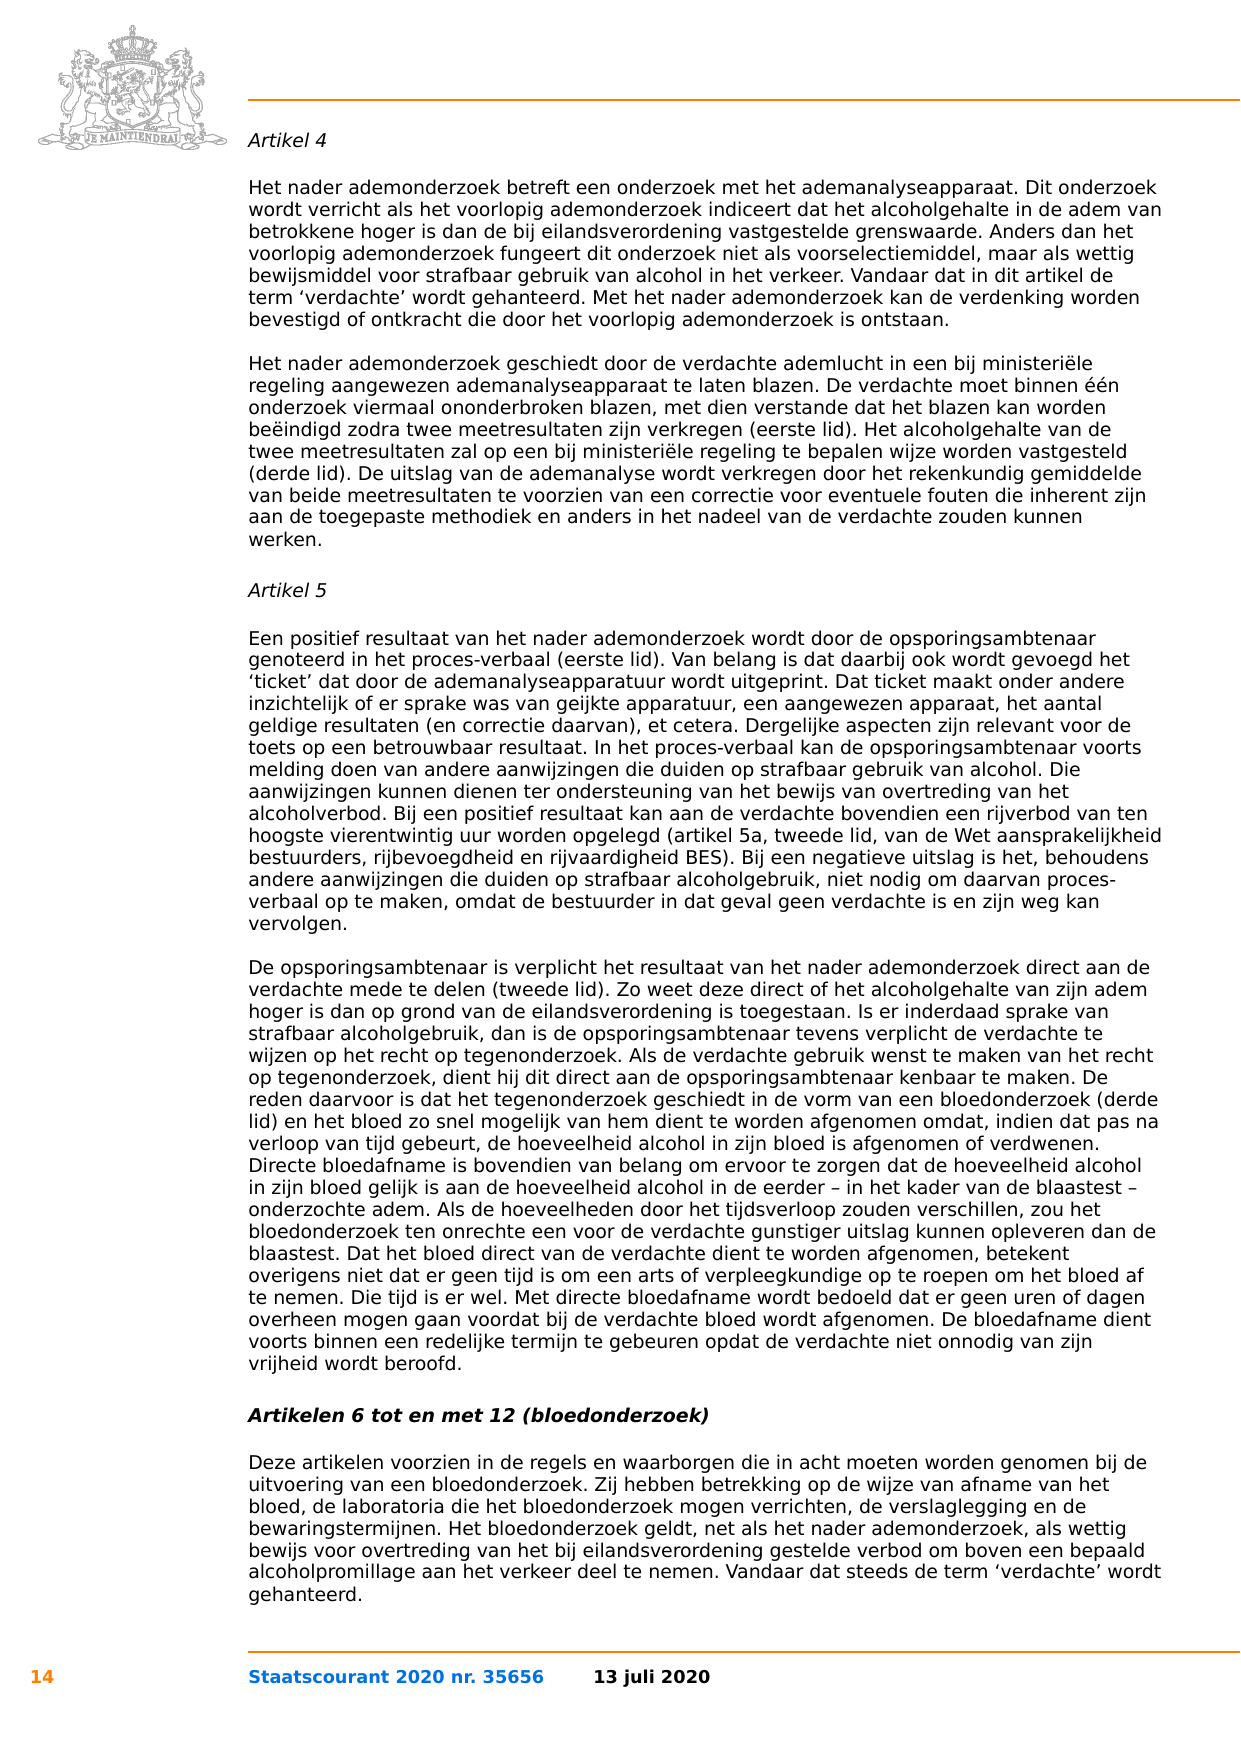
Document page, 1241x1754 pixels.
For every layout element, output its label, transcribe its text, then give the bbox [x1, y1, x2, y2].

subtitle Artikel 5 [248, 580, 1163, 602]
subtitle Artikelen 6 tot en met 12 (bloedonderzoek) [248, 1404, 1163, 1427]
text Een positief resultaat van het nader ademonderzoek wordt door de opsporingsambtenaar genoteerd in het proces-verbaal (eerste lid). Van belang is dat daarbij ook wordt gevoegd het ‘ticket’ dat door de ademanalyseapparatuur wordt uitgeprint. Dat ticket maakt onder andere inzichtelijk of er sprake was van geijkte apparatuur, een aangewezen apparaat, het aantal geldige resultaten (en correctie daarvan), et cetera. Dergelijke aspecten zijn relevant voor de toets op een betrouwbaar resultaat. In het proces-verbaal kan de opsporingsambtenaar voorts melding doen van andere aanwijzingen die duiden op strafbaar gebruik van alcohol. Die aanwijzingen kunnen dienen ter ondersteuning van het bewijs van overtreding van het alcoholverbod. Bij een positief resultaat kan aan de verdachte bovendien een rijverbod van ten hoogste vierentwintig uur worden opgelegd (artikel 5a, tweede lid, van de Wet aansprakelijkheid bestuurders, rijbevoegdheid en rijvaardigheid BES). Bij een negatieve uitslag is het, behoudens andere aanwijzingen die duiden op strafbaar alcoholgebruik, niet nodig om daarvan proces-verbaal op te maken, omdat de bestuurder in dat geval geen verdachte is en zijn weg kan vervolgen. [248, 627, 1163, 935]
picture [38, 25, 227, 150]
text Deze artikelen voorzien in de regels en waarborgen die in acht moeten worden genomen bij de uitvoering van een bloedonderzoek. Zij hebben betrekking op de wijze van afname van het bloed, de laboratoria die het bloedonderzoek mogen verrichten, de verslaglegging en de bewaringstermijnen. Het bloedonderzoek geldt, net als het nader ademonderzoek, als wettig bewijs voor overtreding van het bij eilandsverordening gestelde verbod om boven een bepaald alcoholpromillage aan het verkeer deel te nemen. Vandaar dat steeds de term ‘verdachte’ wordt gehanteerd. [248, 1452, 1163, 1605]
subtitle Artikel 4 [248, 130, 1163, 152]
text Het nader ademonderzoek geschiedt door de verdachte ademlucht in een bij ministeriële regeling aangewezen ademanalyseapparaat te laten blazen. De verdachte moet binnen één onderzoek viermaal ononderbroken blazen, met dien verstande dat het blazen kan worden beëindigd zodra twee meetresultaten zijn verkregen (eerste lid). Het alcoholgehalte van de twee meetresultaten zal op een bij ministeriële regeling te bepalen wijze worden vastgesteld (derde lid). De uitslag van de ademanalyse wordt verkregen door het rekenkundig gemiddelde van beide meetresultaten te voorzien van een correctie voor eventuele fouten die inherent zijn aan de toegepaste methodiek en anders in het nadeel van de verdachte zouden kunnen werken. [248, 353, 1163, 550]
text Het nader ademonderzoek betreft een onderzoek met het ademanalyseapparaat. Dit onderzoek wordt verricht als het voorlopig ademonderzoek indiceert dat het alcoholgehalte in de adem van betrokkene hoger is dan de bij eilandsverordening vastgestelde grenswaarde. Anders dan het voorlopig ademonderzoek fungeert dit onderzoek niet als voorselectiemiddel, maar als wettig bewijsmiddel voor strafbaar gebruik van alcohol in het verkeer. Vandaar dat in dit artikel de term ‘verdachte’ wordt gehanteerd. Met het nader ademonderzoek kan de verdenking worden bevestigd of ontkracht die door het voorlopig ademonderzoek is ontstaan. [248, 177, 1163, 331]
text De opsporingsambtenaar is verplicht het resultaat van het nader ademonderzoek direct aan de verdachte mede te delen (tweede lid). Zo weet deze direct of het alcoholgehalte van zijn adem hoger is dan op grond van de eilandsverordening is toegestaan. Is er inderdaad sprake van strafbaar alcoholgebruik, dan is de opsporingsambtenaar tevens verplicht de verdachte te wijzen op het recht op tegenonderzoek. Als de verdachte gebruik wenst te maken van het recht op tegenonderzoek, dient hij dit direct aan de opsporingsambtenaar kenbaar te maken. De reden daarvoor is dat het tegenonderzoek geschiedt in de vorm van een bloedonderzoek (derde lid) en het bloed zo snel mogelijk van hem dient te worden afgenomen omdat, indien dat pas na verloop van tijd gebeurt, de hoeveelheid alcohol in zijn bloed is afgenomen of verdwenen. Directe bloedafname is bovendien van belang om ervoor te zorgen dat de hoeveelheid alcohol in zijn bloed gelijk is aan de hoeveelheid alcohol in de eerder – in het kader van de blaastest – onderzochte adem. Als de hoeveelheden door het tijdsverloop zouden verschillen, zou het bloedonderzoek ten onrechte een voor de verdachte gunstiger uitslag kunnen opleveren dan de blaastest. Dat het bloed direct van de verdachte dient te worden afgenomen, betekent overigens niet dat er geen tijd is om een arts of verpleegkundige op te roepen om het bloed af te nemen. Die tijd is er wel. Met directe bloedafname wordt bedoeld dat er geen uren of dagen overheen mogen gaan voordat bij de verdachte bloed wordt afgenomen. De bloedafname dient voorts binnen een redelijke termijn te gebeuren opdat de verdachte niet onnodig van zijn vrijheid wordt beroofd. [248, 957, 1163, 1374]
